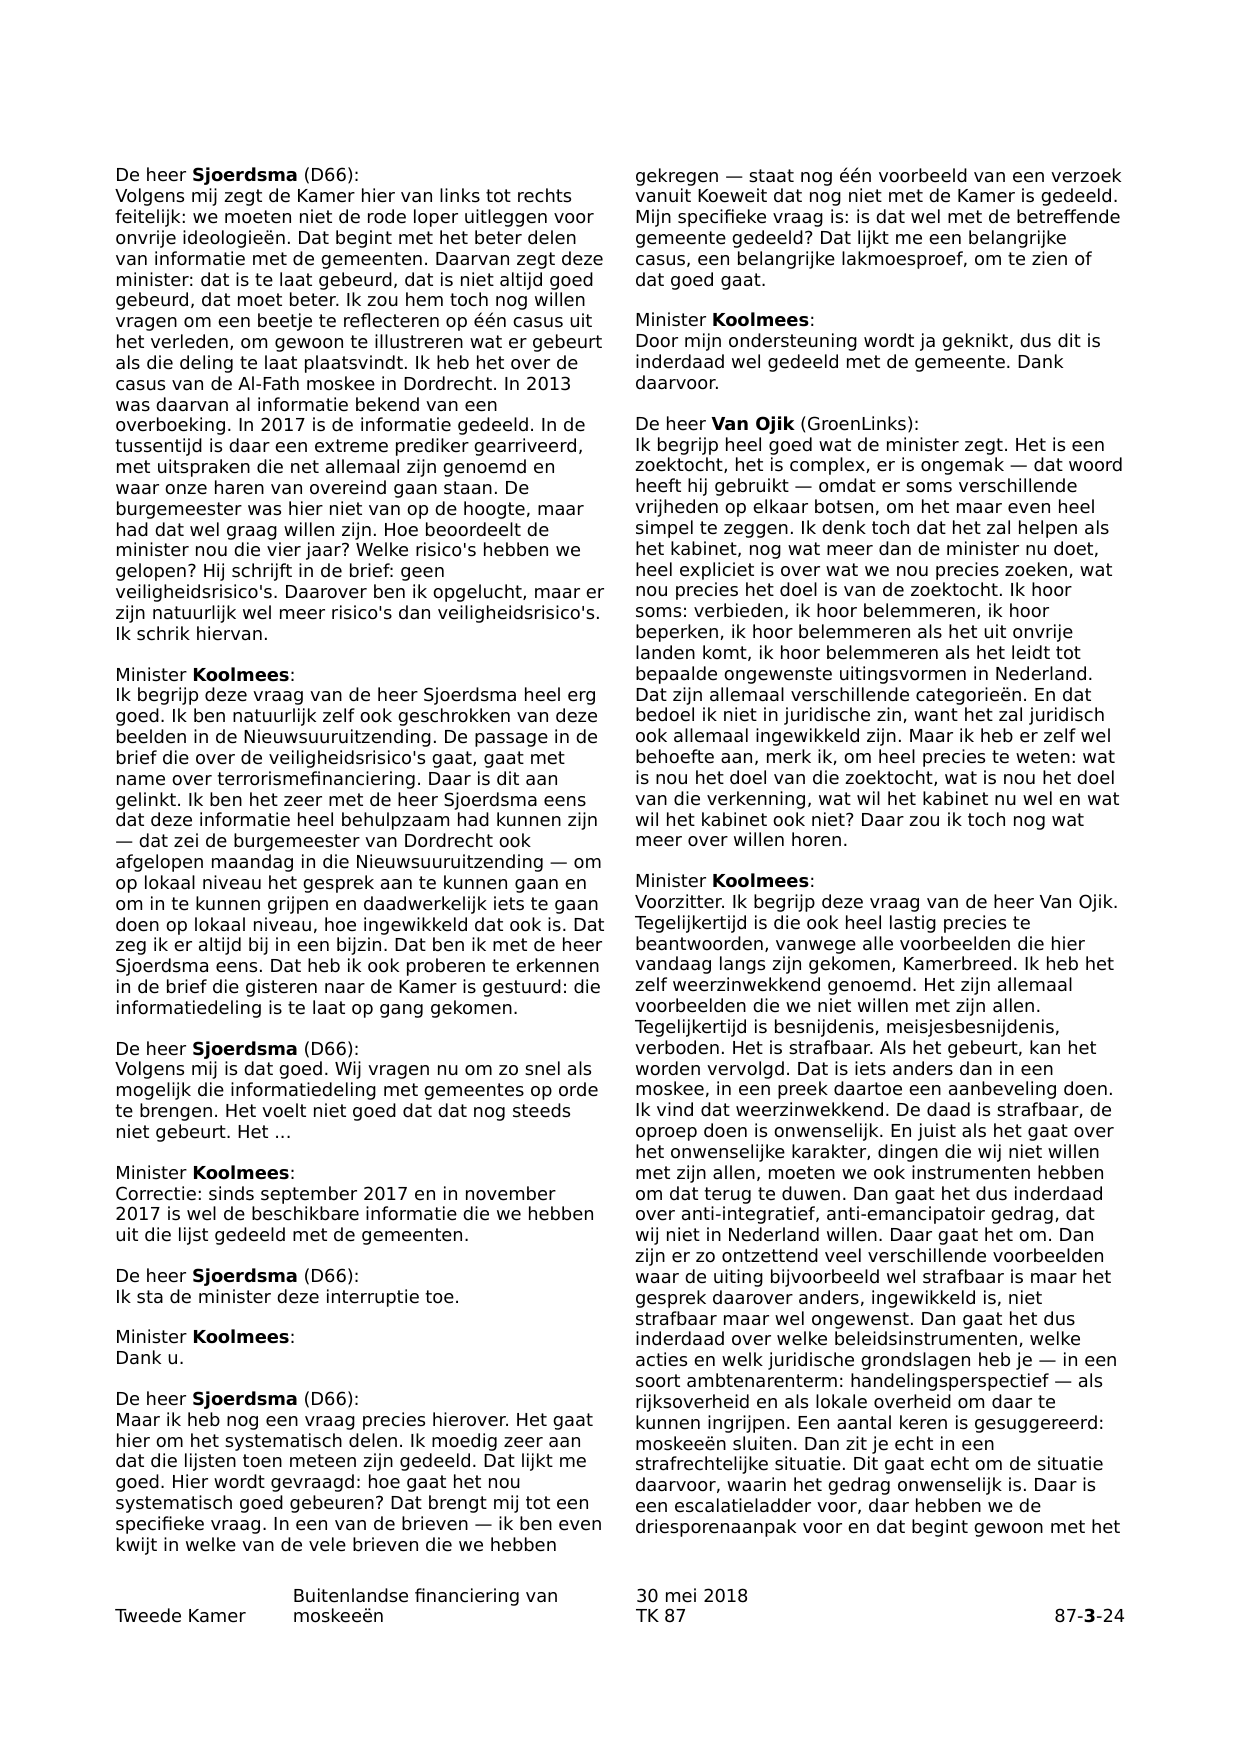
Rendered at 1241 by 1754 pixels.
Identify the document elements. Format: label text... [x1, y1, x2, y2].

text De heer Sjoerdsma (D66): [115, 165, 605, 186]
text Minister Koolmees: [115, 1327, 605, 1348]
text Minister Koolmees: [635, 871, 1125, 892]
text De heer Sjoerdsma (D66): [115, 1389, 605, 1409]
text Minister Koolmees: [635, 310, 1125, 331]
text Maar ik heb nog een vraag precies hierover. Het gaat hier om het systematisch delen. Ik moedig zeer aan dat die lijsten toen meteen zijn gedeeld. Dat lijkt me goed. Hier wordt gevraagd: hoe gaat het nou systematisch goed gebeuren? Dat brengt mij tot een specifieke vraag. In een van de brieven — ik ben even kwijt in welke van de vele brieven die we hebben [115, 1409, 605, 1555]
text Ik sta de minister deze interruptie toe. [115, 1286, 605, 1307]
text Ik begrijp deze vraag van de heer Sjoerdsma heel erg goed. Ik ben natuurlijk zelf ook geschrokken van deze beelden in de Nieuwsuuruitzending. De passage in de brief die over de veiligheidsrisico's gaat, gaat met name over terrorismefinanciering. Daar is dit aan gelinkt. Ik ben het zeer met de heer Sjoerdsma eens dat deze informatie heel behulpzaam had kunnen zijn — dat zei de burgemeester van Dordrecht ook afgelopen maandag in die Nieuwsuuruitzending — om op lokaal niveau het gesprek aan te kunnen gaan en om in te kunnen grijpen en daadwerkelijk iets te gaan doen op lokaal niveau, hoe ingewikkeld dat ook is. Dat zeg ik er altijd bij in een bijzin. Dat ben ik met de heer Sjoerdsma eens. Dat heb ik ook proberen te erkennen in de brief die gisteren naar de Kamer is gestuurd: die informatiedeling is te laat op gang gekomen. [115, 685, 605, 1018]
text Volgens mij zegt de Kamer hier van links tot rechts feitelijk: we moeten niet de rode loper uitleggen voor onvrije ideologieën. Dat begint met het beter delen van informatie met de gemeenten. Daarvan zegt deze minister: dat is te laat gebeurd, dat is niet altijd goed gebeurd, dat moet beter. Ik zou hem toch nog willen vragen om een beetje te reflecteren op één casus uit het verleden, om gewoon te illustreren wat er gebeurt als die deling te laat plaatsvindt. Ik heb het over de casus van de Al-Fath moskee in Dordrecht. In 2013 was daarvan al informatie bekend van een overboeking. In 2017 is de informatie gedeeld. In de tussentijd is daar een extreme prediker gearriveerd, met uitspraken die net allemaal zijn genoemd en waar onze haren van overeind gaan staan. De burgemeester was hier niet van op de hoogte, maar had dat wel graag willen zijn. Hoe beoordeelt de minister nou die vier jaar? Welke risico's hebben we gelopen? Hij schrijft in de brief: geen veiligheidsrisico's. Daarover ben ik opgelucht, maar er zijn natuurlijk wel meer risico's dan veiligheidsrisico's. Ik schrik hiervan. [115, 186, 605, 644]
text gekregen — staat nog één voorbeeld van een verzoek vanuit Koeweit dat nog niet met de Kamer is gedeeld. Mijn specifieke vraag is: is dat wel met de betreffende gemeente gedeeld? Dat lijkt me een belangrijke casus, een belangrijke lakmoesproef, om te zien of dat goed gaat. [635, 165, 1125, 290]
text Minister Koolmees: [115, 1162, 605, 1183]
text Door mijn ondersteuning wordt ja geknikt, dus dit is inderdaad wel gedeeld met de gemeente. Dank daarvoor. [635, 331, 1125, 393]
text Dank u. [115, 1348, 605, 1369]
text De heer Sjoerdsma (D66): [115, 1038, 605, 1059]
text Correctie: sinds september 2017 en in november 2017 is wel de beschikbare informatie die we hebben uit die lijst gedeeld met de gemeenten. [115, 1183, 605, 1246]
text Voorzitter. Ik begrijp deze vraag van de heer Van Ojik. Tegelijkertijd is die ook heel lastig precies te beantwoorden, vanwege alle voorbeelden die hier vandaag langs zijn gekomen, Kamerbreed. Ik heb het zelf weerzinwekkend genoemd. Het zijn allemaal voorbeelden die we niet willen met zijn allen. Tegelijkertijd is besnijdenis, meisjesbesnijdenis, verboden. Het is strafbaar. Als het gebeurt, kan het worden vervolgd. Dat is iets anders dan in een moskee, in een preek daartoe een aanbeveling doen. Ik vind dat weerzinwekkend. De daad is strafbaar, de oproep doen is onwenselijk. En juist als het gaat over het onwenselijke karakter, dingen die wij niet willen met zijn allen, moeten we ook instrumenten hebben om dat terug te duwen. Dan gaat het dus inderdaad over anti-integratief, anti-emancipatoir gedrag, dat wij niet in Nederland willen. Daar gaat het om. Dan zijn er zo ontzettend veel verschillende voorbeelden waar de uiting bijvoorbeeld wel strafbaar is maar het gesprek daarover anders, ingewikkeld is, niet strafbaar maar wel ongewenst. Dan gaat het dus inderdaad over welke beleidsinstrumenten, welke acties en welk juridische grondslagen heb je — in een soort ambtenarenterm: handelingsperspectief — als rijksoverheid en als lokale overheid om daar te kunnen ingrijpen. Een aantal keren is gesuggereerd: moskeeën sluiten. Dan zit je echt in een strafrechtelijke situatie. Dit gaat echt om de situatie daarvoor, waarin het gedrag onwenselijk is. Daar is een escalatieladder voor, daar hebben we de driesporenaanpak voor en dat begint gewoon met het [635, 892, 1125, 1537]
text De heer Van Ojik (GroenLinks): [635, 413, 1125, 434]
text Volgens mij is dat goed. Wij vragen nu om zo snel als mogelijk die informatiedeling met gemeentes op orde te brengen. Het voelt niet goed dat dat nog steeds niet gebeurt. Het ... [115, 1059, 605, 1142]
text De heer Sjoerdsma (D66): [115, 1266, 605, 1286]
text Ik begrijp heel goed wat de minister zegt. Het is een zoektocht, het is complex, er is ongemak — dat woord heeft hij gebruikt — omdat er soms verschillende vrijheden op elkaar botsen, om het maar even heel simpel te zeggen. Ik denk toch dat het zal helpen als het kabinet, nog wat meer dan de minister nu doet, heel expliciet is over wat we nou precies zoeken, wat nou precies het doel is van de zoektocht. Ik hoor soms: verbieden, ik hoor belemmeren, ik hoor beperken, ik hoor belemmeren als het uit onvrije landen komt, ik hoor belemmeren als het leidt tot bepaalde ongewenste uitingsvormen in Nederland. Dat zijn allemaal verschillende categorieën. En dat bedoel ik niet in juridische zin, want het zal juridisch ook allemaal ingewikkeld zijn. Maar ik heb er zelf wel behoefte aan, merk ik, om heel precies te weten: wat is nou het doel van die zoektocht, wat is nou het doel van die verkenning, wat wil het kabinet nu wel en wat wil het kabinet ook niet? Daar zou ik toch nog wat meer over willen horen. [635, 434, 1125, 851]
text Minister Koolmees: [115, 664, 605, 685]
